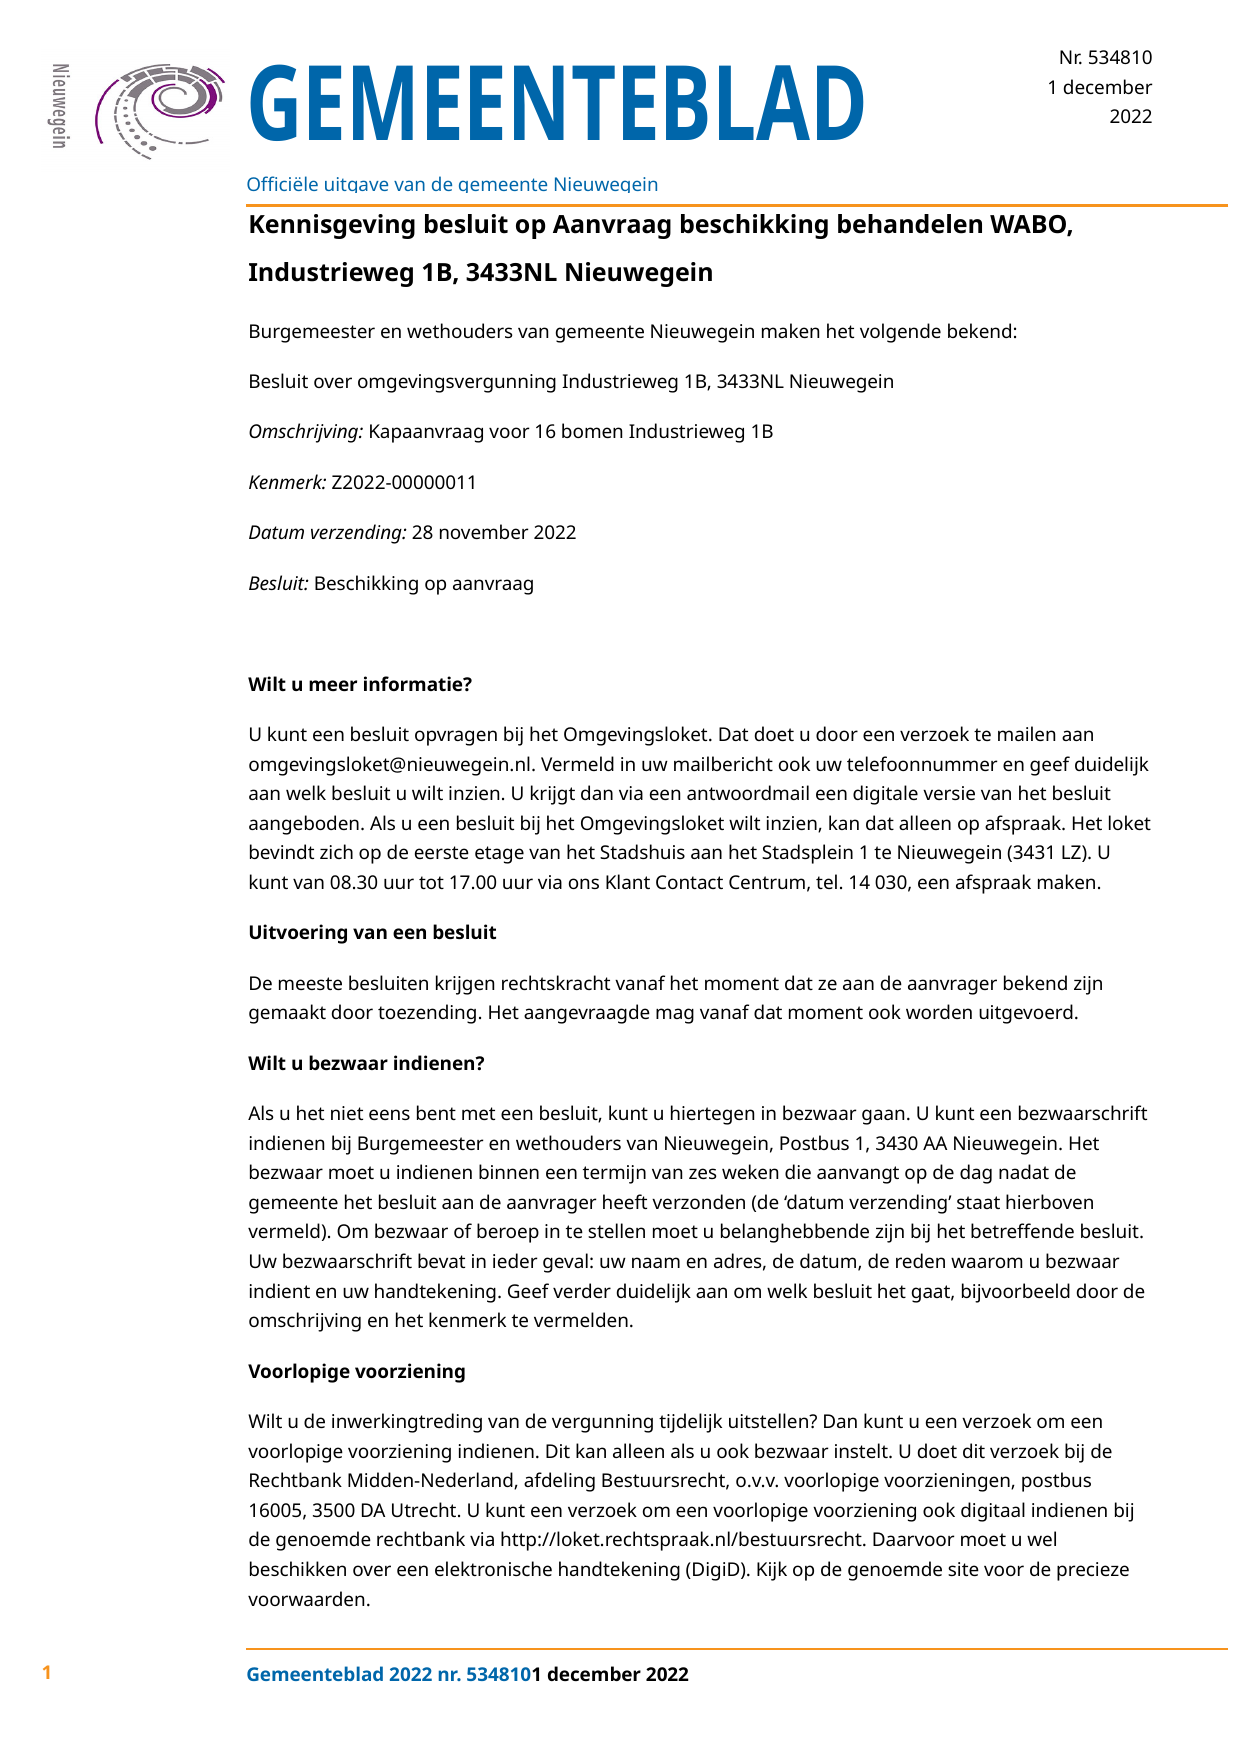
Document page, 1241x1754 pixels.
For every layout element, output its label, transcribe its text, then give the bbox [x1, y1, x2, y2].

text Burgemeester en wethouders van gemeente Nieuwegein maken het volgende bekend: [248, 318, 1152, 344]
picture [41, 47, 231, 172]
text Als u het niet eens bent met een besluit, kunt u hiertegen in bezwaar gaan. U kunt een bezwaarschrift indienen bij Burgemeester en wethouders van Nieuwegein, Postbus 1, 3430 AA Nieuwegein. Het bezwaar moet u indienen binnen een termijn van zes weken die aanvangt op de dag nadat de gemeente het besluit aan de aanvrager heeft verzonden (de ‘datum verzending’ staat hierboven vermeld). Om bezwaar of beroep in te stellen moet u belanghebbende zijn bij het betreffende besluit. Uw bezwaarschrift bevat in ieder geval: uw naam en adres, de datum, de reden waarom u bezwaar indient en uw handtekening. Geef verder duidelijk aan om welk besluit het gaat, bijvoorbeeld door de omschrijving en het kenmerk te vermelden. [248, 1100, 1152, 1333]
text Kenmerk: Z2022-00000011 [248, 469, 1152, 495]
text De meeste besluiten krijgen rechtskracht vanaf het moment dat ze aan de aanvrager bekend zijn gemaakt door toezending. Het aangevraagde mag vanaf dat moment ook worden uitgevoerd. [248, 970, 1152, 1025]
text Kennisgeving besluit op Aanvraag beschikking behandelen WABO, Industrieweg 1B, 3433NL Nieuwegein [248, 207, 1152, 288]
text Besluit over omgevingsvergunning Industrieweg 1B, 3433NL Nieuwegein [248, 368, 1152, 394]
text Besluit: Beschikking op aanvraag [248, 570, 1152, 596]
text Wilt u bezwaar indienen? [248, 1050, 1152, 1076]
text Datum verzending: 28 november 2022 [248, 519, 1152, 545]
text Wilt u de inwerkingtreding van de vergunning tijdelijk uitstellen? Dan kunt u een verzoek om een voorlopige voorziening indienen. Dit kan alleen als u ook bezwaar instelt. U doet dit verzoek bij de Rechtbank Midden-Nederland, afdeling Bestuursrecht, o.v.v. voorlopige voorzieningen, postbus 16005, 3500 DA Utrecht. U kunt een verzoek om een voorlopige voorziening ook digitaal indienen bij de genoemde rechtbank via http://loket.rechtspraak.nl/bestuursrecht. Daarvoor moet u wel beschikken over een elektronische handtekening (DigiD). Kijk op de genoemde site voor de precieze voorwaarden. [248, 1408, 1152, 1612]
text U kunt een besluit opvragen bij het Omgevingsloket. Dat doet u door een verzoek te mailen aan omgevingsloket@nieuwegein.nl. Vermeld in uw mailbericht ook uw telefoonnummer en geef duidelijk aan welk besluit u wilt inzien. U krijgt dan via een antwoordmail een digitale versie van het besluit aangeboden. Als u een besluit bij het Omgevingsloket wilt inzien, kan dat alleen op afspraak. Het loket bevindt zich op de eerste etage van het Stadshuis aan het Stadsplein 1 te Nieuwegein (3431 LZ). U kunt van 08.30 uur tot 17.00 uur via ons Klant Contact Centrum, tel. 14 030, een afspraak maken. [248, 721, 1152, 895]
text Voorlopige voorziening [248, 1358, 1152, 1384]
text Omschrijving: Kapaanvraag voor 16 bomen Industrieweg 1B [248, 419, 1152, 444]
text Wilt u meer informatie? [248, 671, 1152, 697]
text Uitvoering van een besluit [248, 919, 1152, 945]
